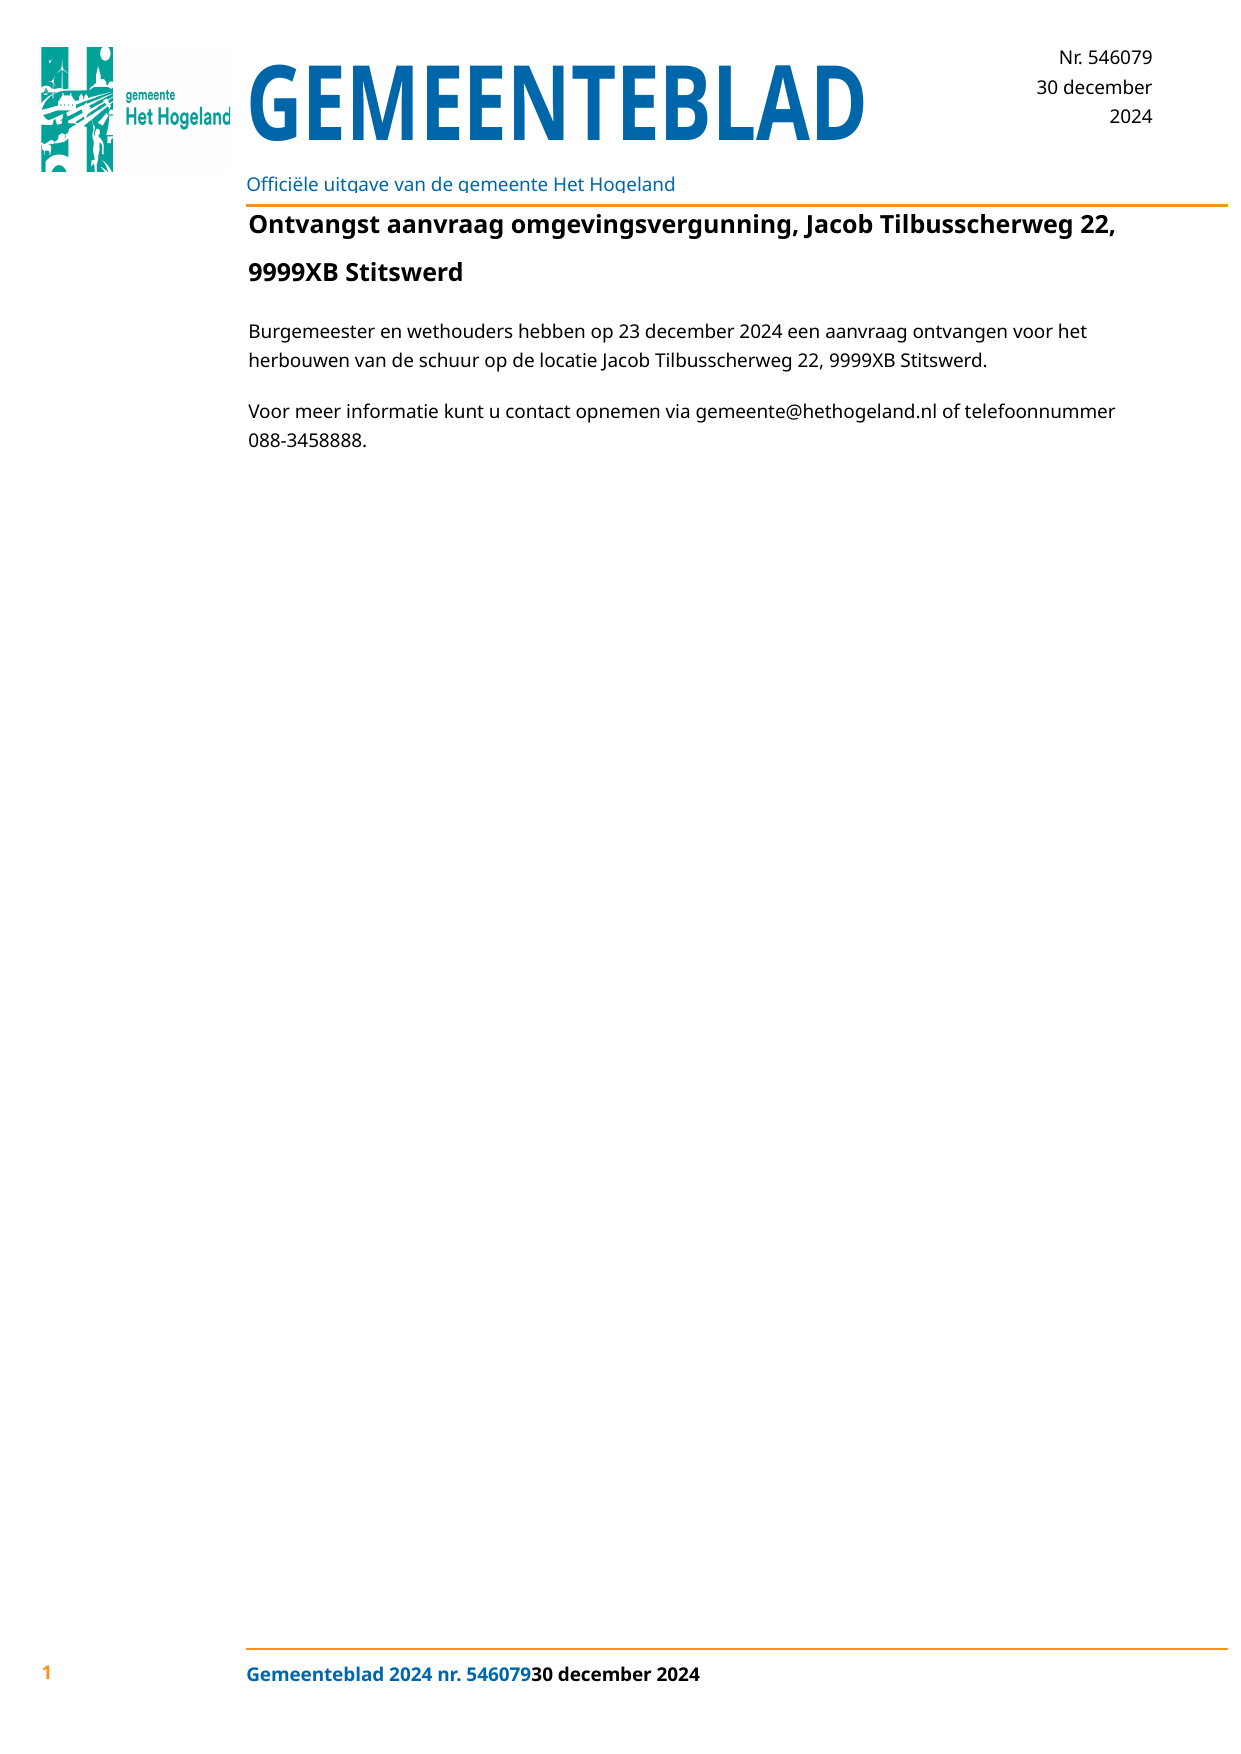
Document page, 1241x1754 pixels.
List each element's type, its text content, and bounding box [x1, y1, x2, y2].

picture [41, 47, 231, 172]
text Ontvangst aanvraag omgevingsvergunning, Jacob Tilbusscherweg 22, 9999XB Stitswerd [248, 207, 1152, 288]
text Voor meer informatie kunt u contact opnemen via gemeente@hethogeland.nl of telefoonnummer 088-3458888. [248, 398, 1152, 453]
text Burgemeester en wethouders hebben op 23 december 2024 een aanvraag ontvangen voor het herbouwen van de schuur op de locatie Jacob Tilbusscherweg 22, 9999XB Stitswerd. [248, 318, 1152, 373]
